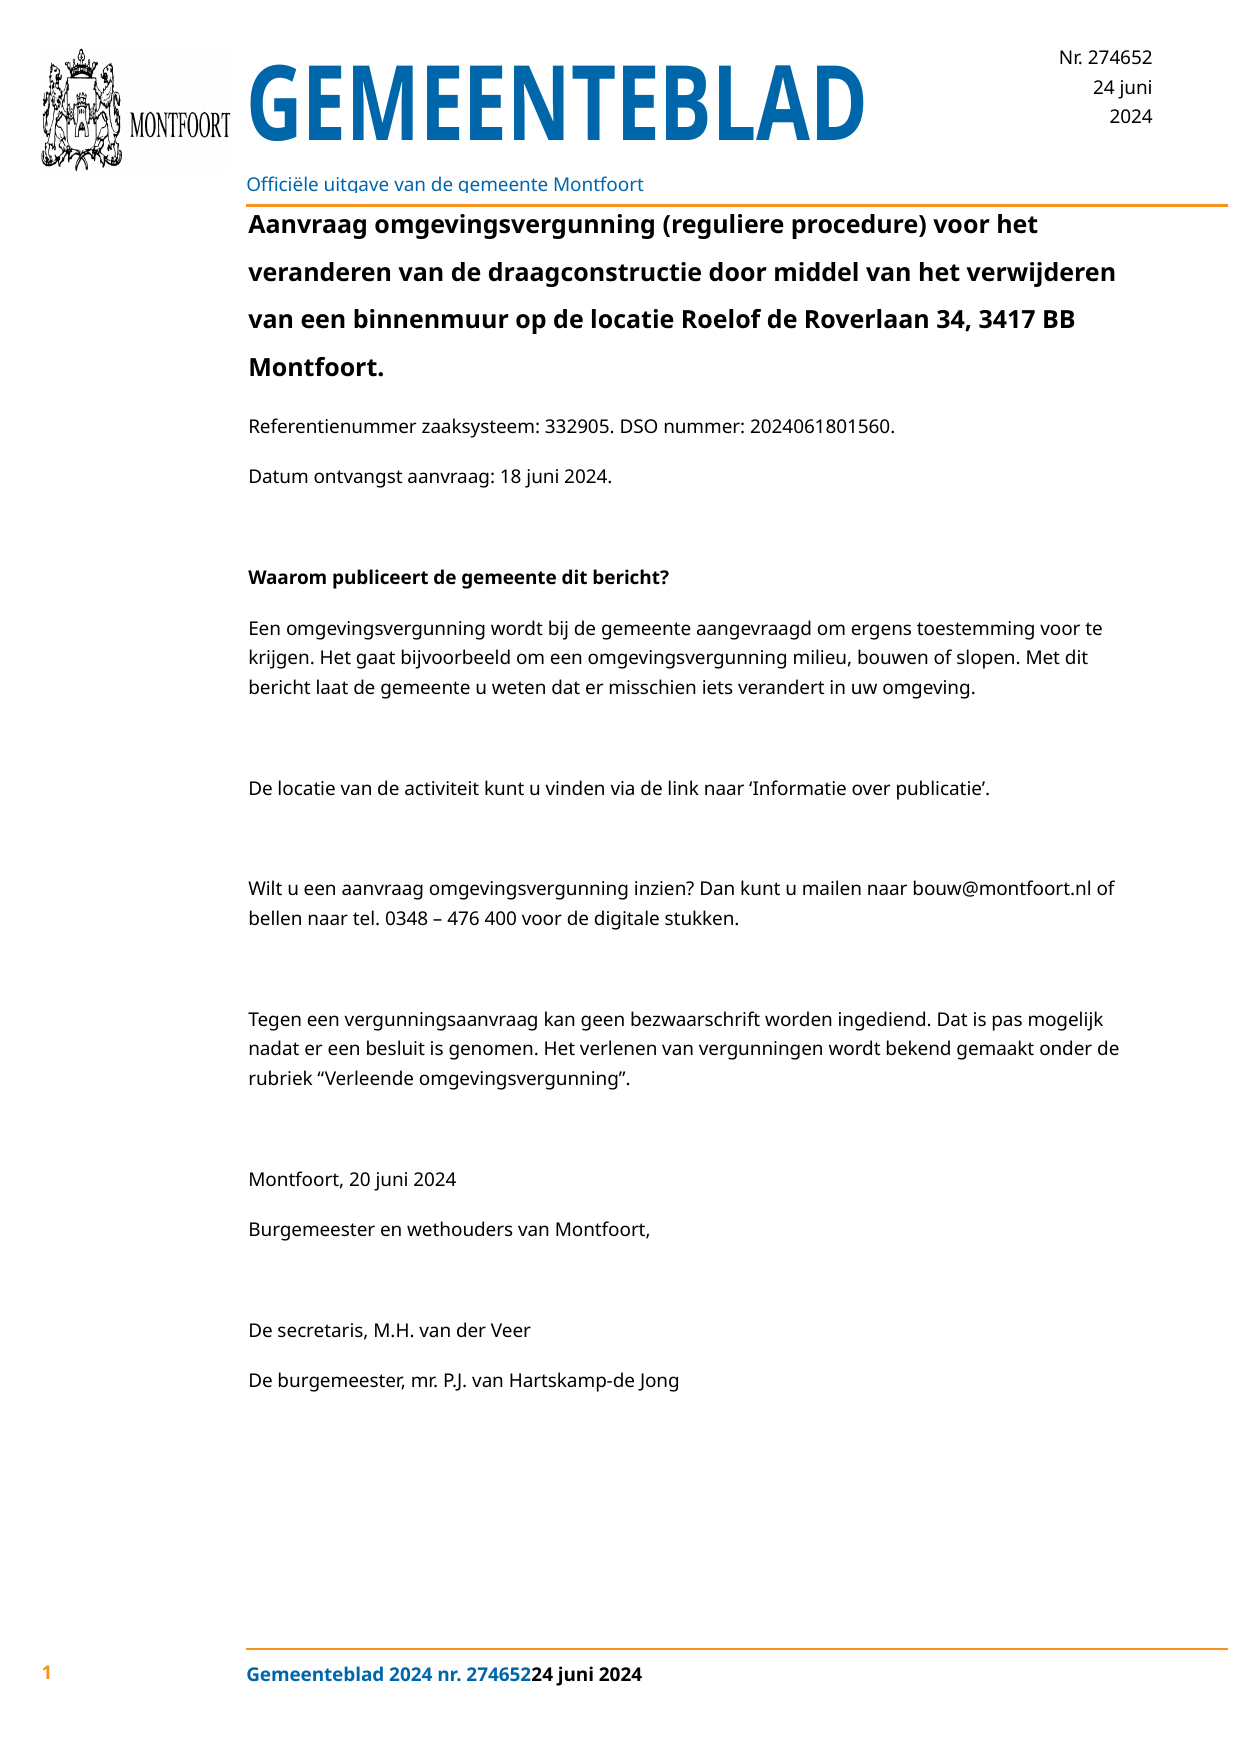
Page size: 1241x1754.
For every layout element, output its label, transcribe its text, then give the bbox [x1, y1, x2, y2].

text De secretaris, M.H. van der Veer [248, 1317, 1152, 1343]
text De burgemeester, mr. P.J. van Hartskamp-de Jong [248, 1368, 1152, 1393]
text Aanvraag omgevingsvergunning (reguliere procedure) voor het veranderen van de draagconstructie door middel van het verwijderen van een binnenmuur op de locatie Roelof de Roverlaan 34, 3417 BB Montfoort. [248, 207, 1152, 384]
text Referentienummer zaaksysteem: 332905. DSO nummer: 2024061801560. [248, 413, 1152, 439]
text Montfoort, 20 juni 2024 [248, 1166, 1152, 1192]
text Een omgevingsvergunning wordt bij de gemeente aangevraagd om ergens toestemming voor te krijgen. Het gaat bijvoorbeeld om een omgevingsvergunning milieu, bouwen of slopen. Met dit bericht laat de gemeente u weten dat er misschien iets verandert in uw omgeving. [248, 615, 1152, 700]
text Burgemeester en wethouders van Montfoort, [248, 1216, 1152, 1242]
text Tegen een vergunningsaanvraag kan geen bezwaarschrift worden ingediend. Dat is pas mogelijk nadat er een besluit is genomen. Het verlenen van vergunningen wordt bekend gemaakt onder de rubriek “Verleende omgevingsvergunning”. [248, 1006, 1152, 1091]
text Waarom publiceert de gemeente dit bericht? [248, 564, 1152, 590]
text Datum ontvangst aanvraag: 18 juni 2024. [248, 463, 1152, 489]
picture [41, 47, 231, 172]
text De locatie van de activiteit kunt u vinden via de link naar ‘Informatie over publicatie’. [248, 775, 1152, 801]
text Wilt u een aanvraag omgevingsvergunning inzien? Dan kunt u mailen naar bouw@montfoort.nl of bellen naar tel. 0348 – 476 400 voor de digitale stukken. [248, 876, 1152, 931]
